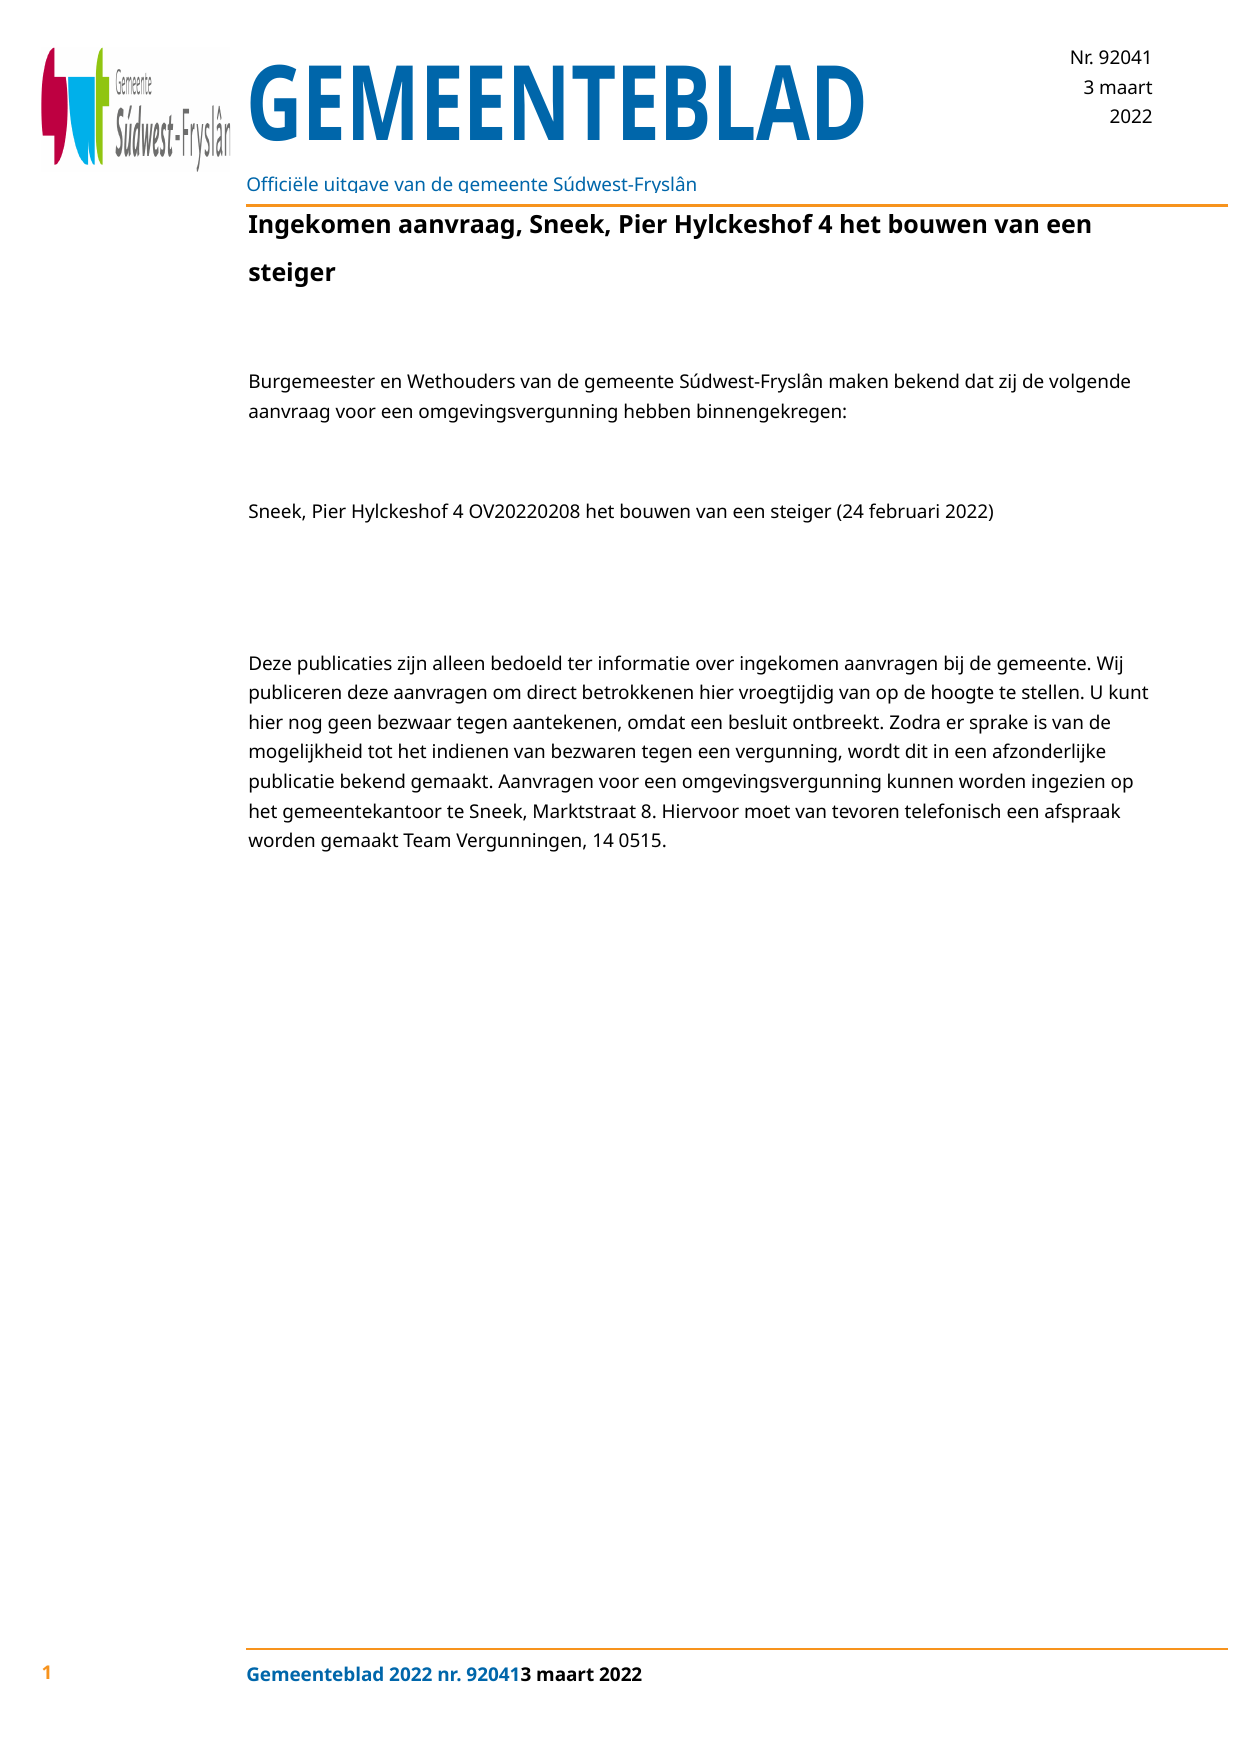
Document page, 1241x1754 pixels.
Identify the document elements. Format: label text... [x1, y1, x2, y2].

picture [41, 47, 231, 172]
text Ingekomen aanvraag, Sneek, Pier Hylckeshof 4 het bouwen van een steiger [248, 207, 1152, 288]
text Burgemeester en Wethouders van de gemeente Súdwest-Fryslân maken bekend dat zij de volgende aanvraag voor een omgevingsvergunning hebben binnengekregen: [248, 368, 1152, 424]
text Deze publicaties zijn alleen bedoeld ter informatie over ingekomen aanvragen bij de gemeente. Wij publiceren deze aanvragen om direct betrokkenen hier vroegtijdig van op de hoogte te stellen. U kunt hier nog geen bezwaar tegen aantekenen, omdat een besluit ontbreekt. Zodra er sprake is van de mogelijkheid tot het indienen van bezwaren tegen een vergunning, wordt dit in een afzonderlijke publicatie bekend gemaakt. Aanvragen voor een omgevingsvergunning kunnen worden ingezien op het gemeentekantoor te Sneek, Marktstraat 8. Hiervoor moet van tevoren telefonisch een afspraak worden gemaakt Team Vergunningen, 14 0515. [248, 650, 1152, 853]
text Sneek, Pier Hylckeshof 4 OV20220208 het bouwen van een steiger (24 februari 2022) [248, 499, 1152, 524]
